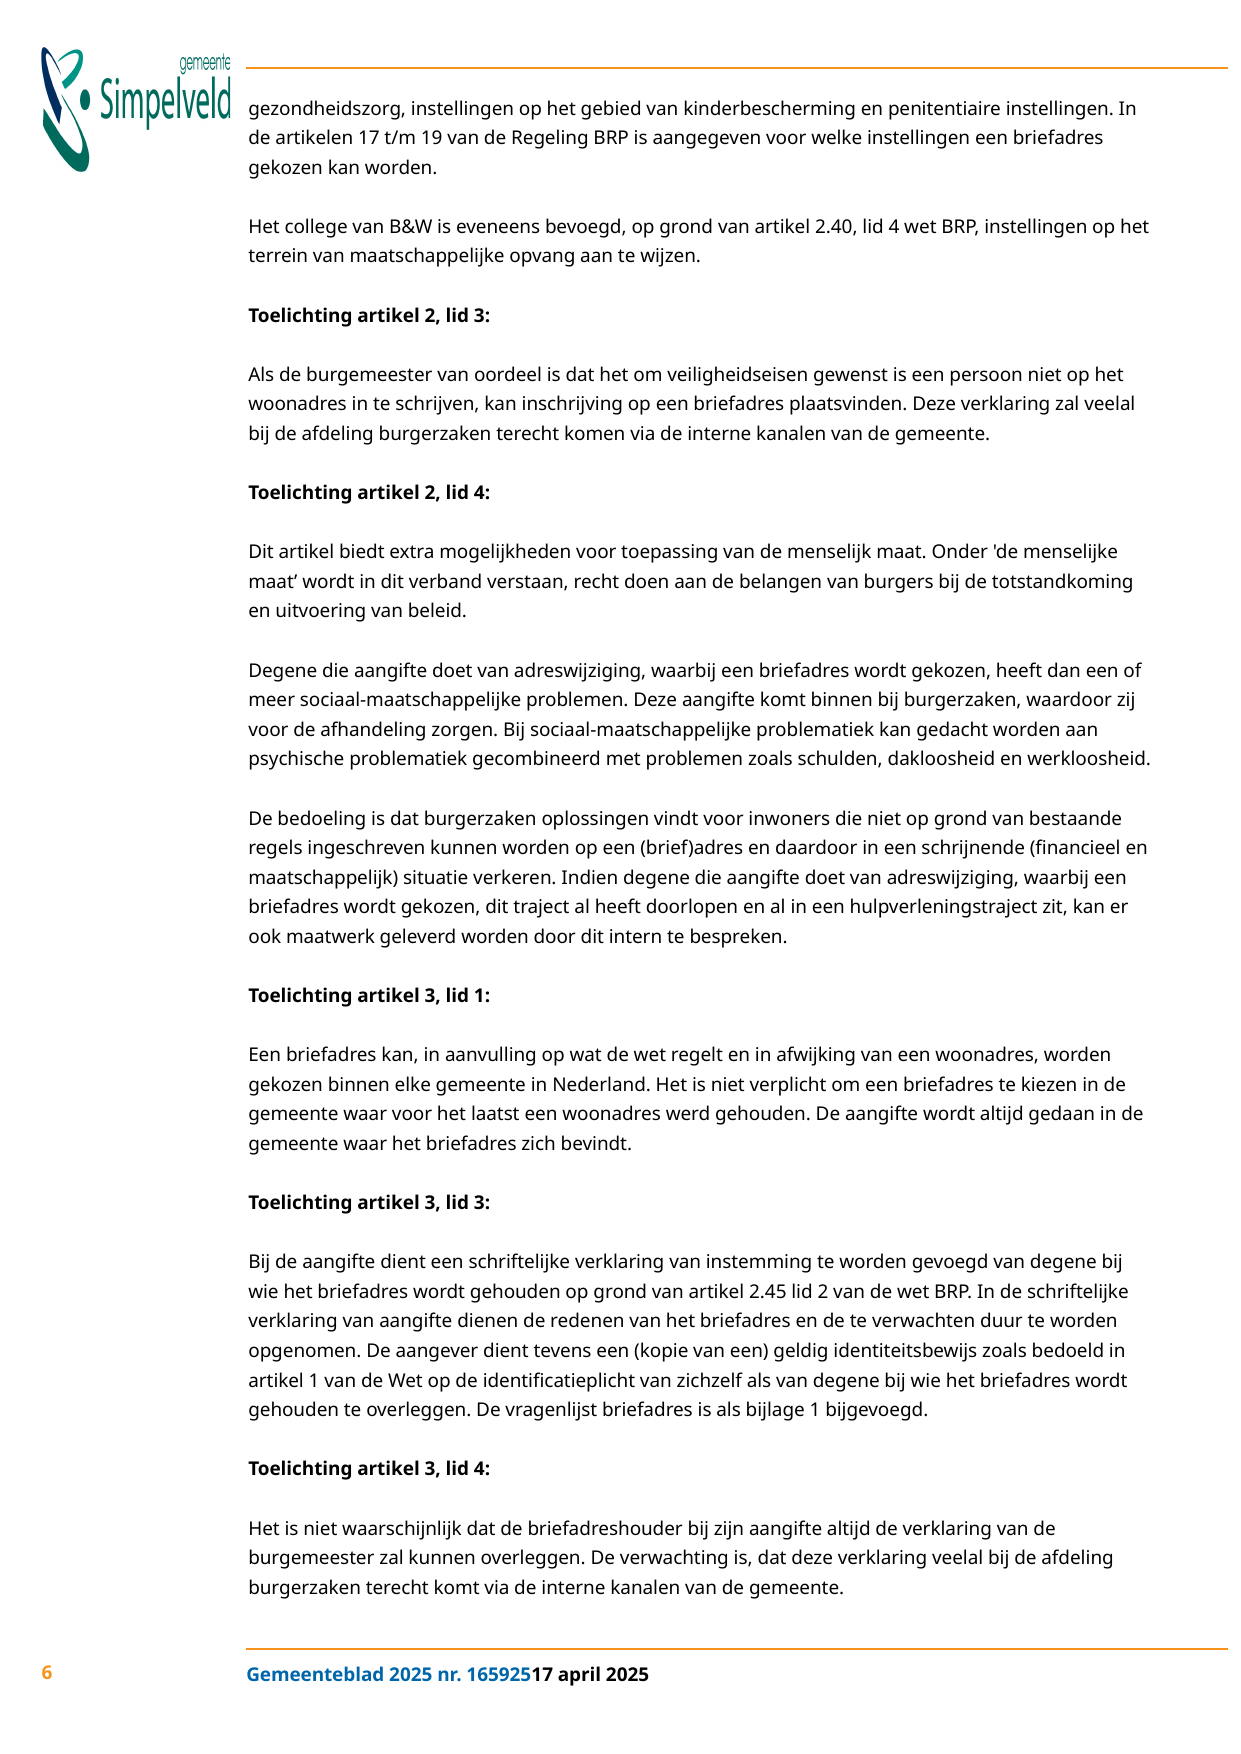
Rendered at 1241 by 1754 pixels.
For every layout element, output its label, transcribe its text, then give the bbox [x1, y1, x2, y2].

text Als de burgemeester van oordeel is dat het om veiligheidseisen gewenst is een persoon niet op het woonadres in te schrijven, kan inschrijving op een briefadres plaatsvinden. Deze verklaring zal veelal bij de afdeling burgerzaken terecht komen via de interne kanalen van de gemeente. [248, 361, 1152, 446]
text Het is niet waarschijnlijk dat de briefadreshouder bij zijn aangifte altijd de verklaring van de burgemeester zal kunnen overleggen. De verwachting is, dat deze verklaring veelal bij de afdeling burgerzaken terecht komt via de interne kanalen van de gemeente. [248, 1515, 1152, 1600]
text Een briefadres kan, in aanvulling op wat de wet regelt en in afwijking van een woonadres, worden gekozen binnen elke gemeente in Nederland. Het is niet verplicht om een briefadres te kiezen in de gemeente waar voor het laatst een woonadres werd gehouden. De aangifte wordt altijd gedaan in de gemeente waar het briefadres zich bevindt. [248, 1041, 1152, 1156]
text Toelichting artikel 3, lid 1: [248, 982, 1152, 1008]
text Toelichting artikel 2, lid 4: [248, 479, 1152, 505]
text gezondheidszorg, instellingen op het gebied van kinderbescherming en penitentiaire instellingen. In de artikelen 17 t/m 19 van de Regeling BRP is aangegeven voor welke instellingen een briefadres gekozen kan worden. [248, 95, 1152, 180]
text Toelichting artikel 3, lid 4: [248, 1456, 1152, 1481]
text Toelichting artikel 3, lid 3: [248, 1189, 1152, 1215]
text De bedoeling is dat burgerzaken oplossingen vindt voor inwoners die niet op grond van bestaande regels ingeschreven kunnen worden op een (brief)adres en daardoor in een schrijnende (financieel en maatschappelijk) situatie verkeren. Indien degene die aangifte doet van adreswijziging, waarbij een briefadres wordt gekozen, dit traject al heeft doorlopen en al in een hulpverleningstraject zit, kan er ook maatwerk geleverd worden door dit intern te bespreken. [248, 805, 1152, 949]
text Het college van B&W is eveneens bevoegd, op grond van artikel 2.40, lid 4 wet BRP, instellingen op het terrein van maatschappelijke opvang aan te wijzen. [248, 213, 1152, 268]
text Bij de aangifte dient een schriftelijke verklaring van instemming te worden gevoegd van degene bij wie het briefadres wordt gehouden op grond van artikel 2.45 lid 2 van de wet BRP. In de schriftelijke verklaring van aangifte dienen de redenen van het briefadres en de te verwachten duur te worden opgenomen. De aangever dient tevens een (kopie van een) geldig identiteitsbewijs zoals bedoeld in artikel 1 van de Wet op de identificatieplicht van zichzelf als van degene bij wie het briefadres wordt gehouden te overleggen. De vragenlijst briefadres is als bijlage 1 bijgevoegd. [248, 1248, 1152, 1422]
text Degene die aangifte doet van adreswijziging, waarbij een briefadres wordt gekozen, heeft dan een of meer sociaal-maatschappelijke problemen. Deze aangifte komt binnen bij burgerzaken, waardoor zij voor de afhandeling zorgen. Bij sociaal-maatschappelijke problematiek kan gedacht worden aan psychische problematiek gecombineerd met problemen zoals schulden, dakloosheid en werkloosheid. [248, 657, 1152, 771]
text Toelichting artikel 2, lid 3: [248, 302, 1152, 328]
text Dit artikel biedt extra mogelijkheden voor toepassing van de menselijk maat. Onder 'de menselijke maat’ wordt in dit verband verstaan, recht doen aan de belangen van burgers bij de totstandkoming en uitvoering van beleid. [248, 538, 1152, 623]
picture [41, 47, 231, 172]
